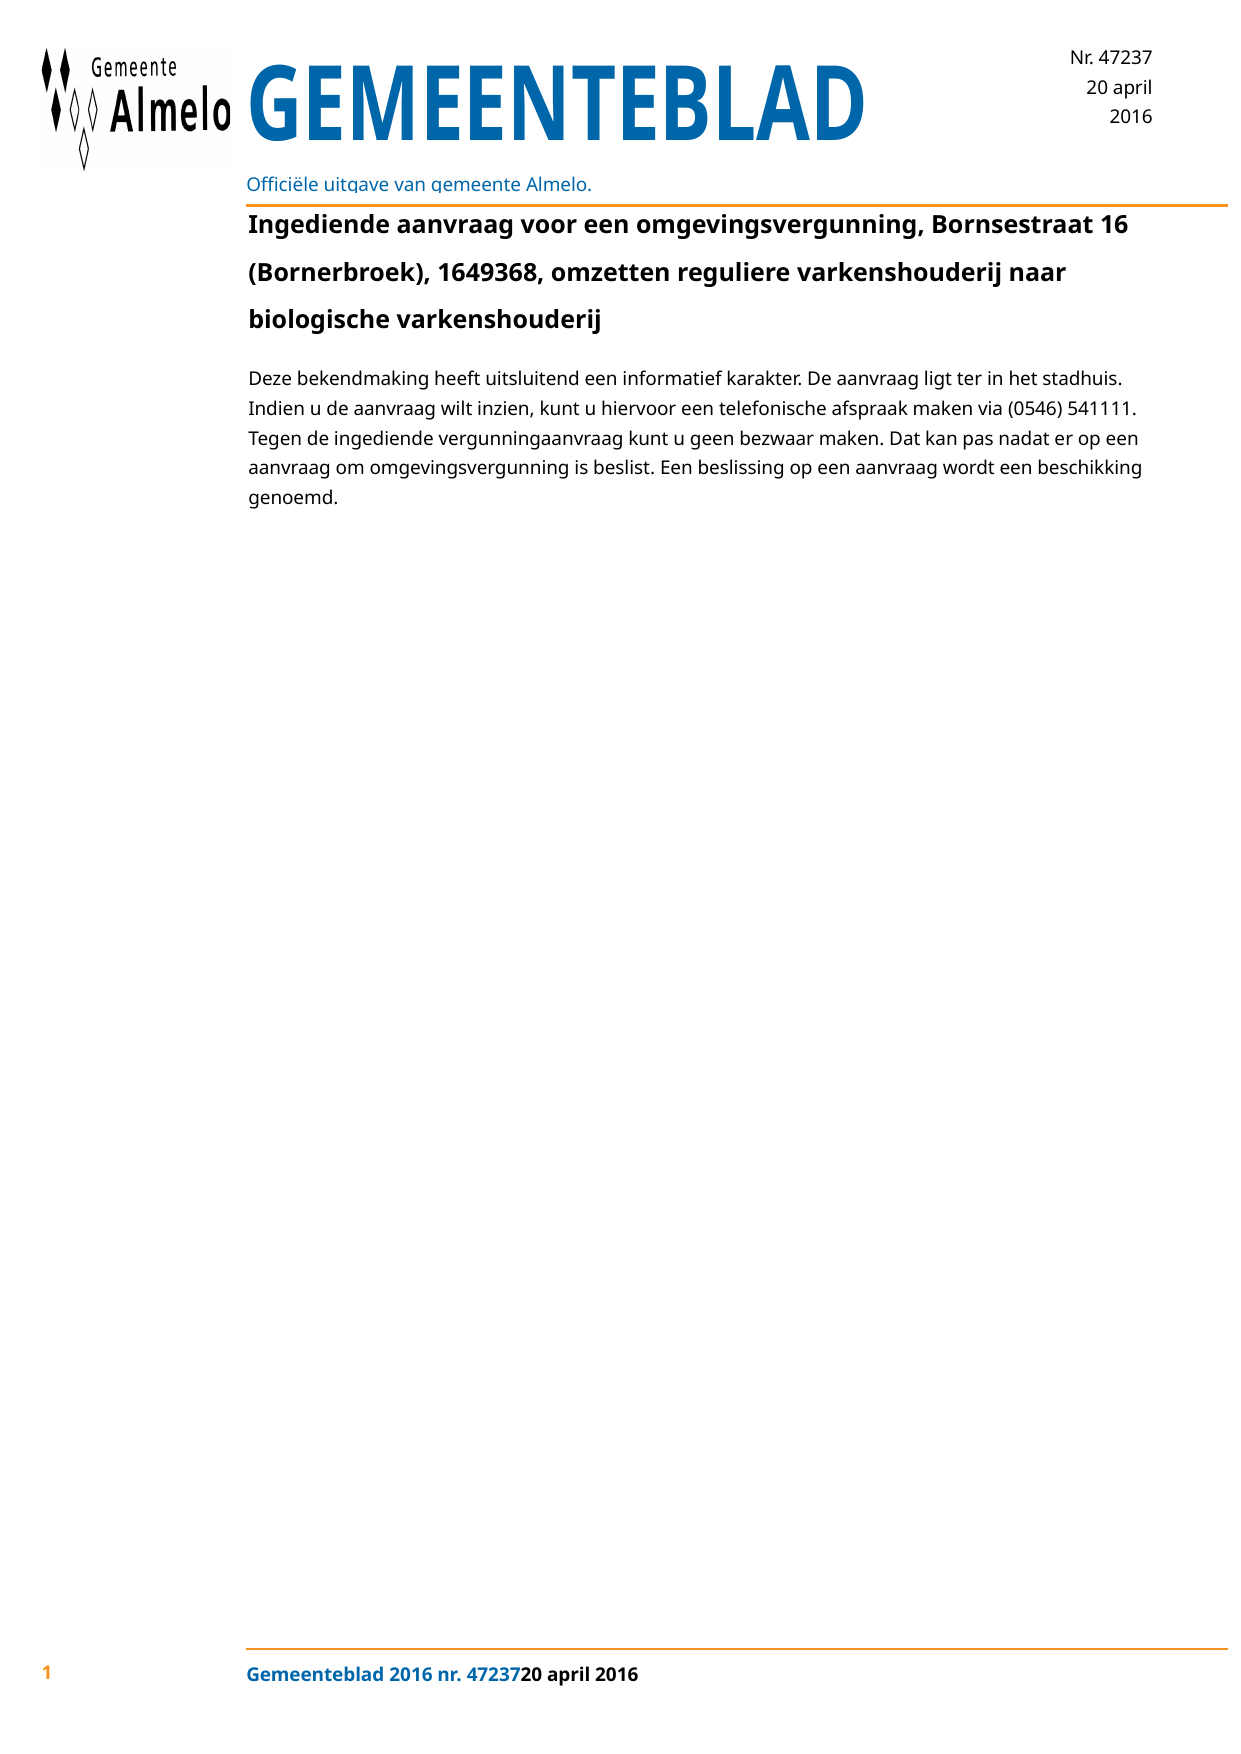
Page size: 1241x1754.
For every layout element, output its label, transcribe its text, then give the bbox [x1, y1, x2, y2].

text Ingediende aanvraag voor een omgevingsvergunning, Bornsestraat 16 (Bornerbroek), 1649368, omzetten reguliere varkenshouderij naar biologische varkenshouderij [248, 207, 1152, 336]
text Deze bekendmaking heeft uitsluitend een informatief karakter. De aanvraag ligt ter in het stadhuis. Indien u de aanvraag wilt inzien, kunt u hiervoor een telefonische afspraak maken via (0546) 541111. Tegen de ingediende vergunningaanvraag kunt u geen bezwaar maken. Dat kan pas nadat er op een aanvraag om omgevingsvergunning is beslist. Een beslissing op een aanvraag wordt een beschikking genoemd. [248, 366, 1152, 509]
picture [41, 47, 231, 172]
